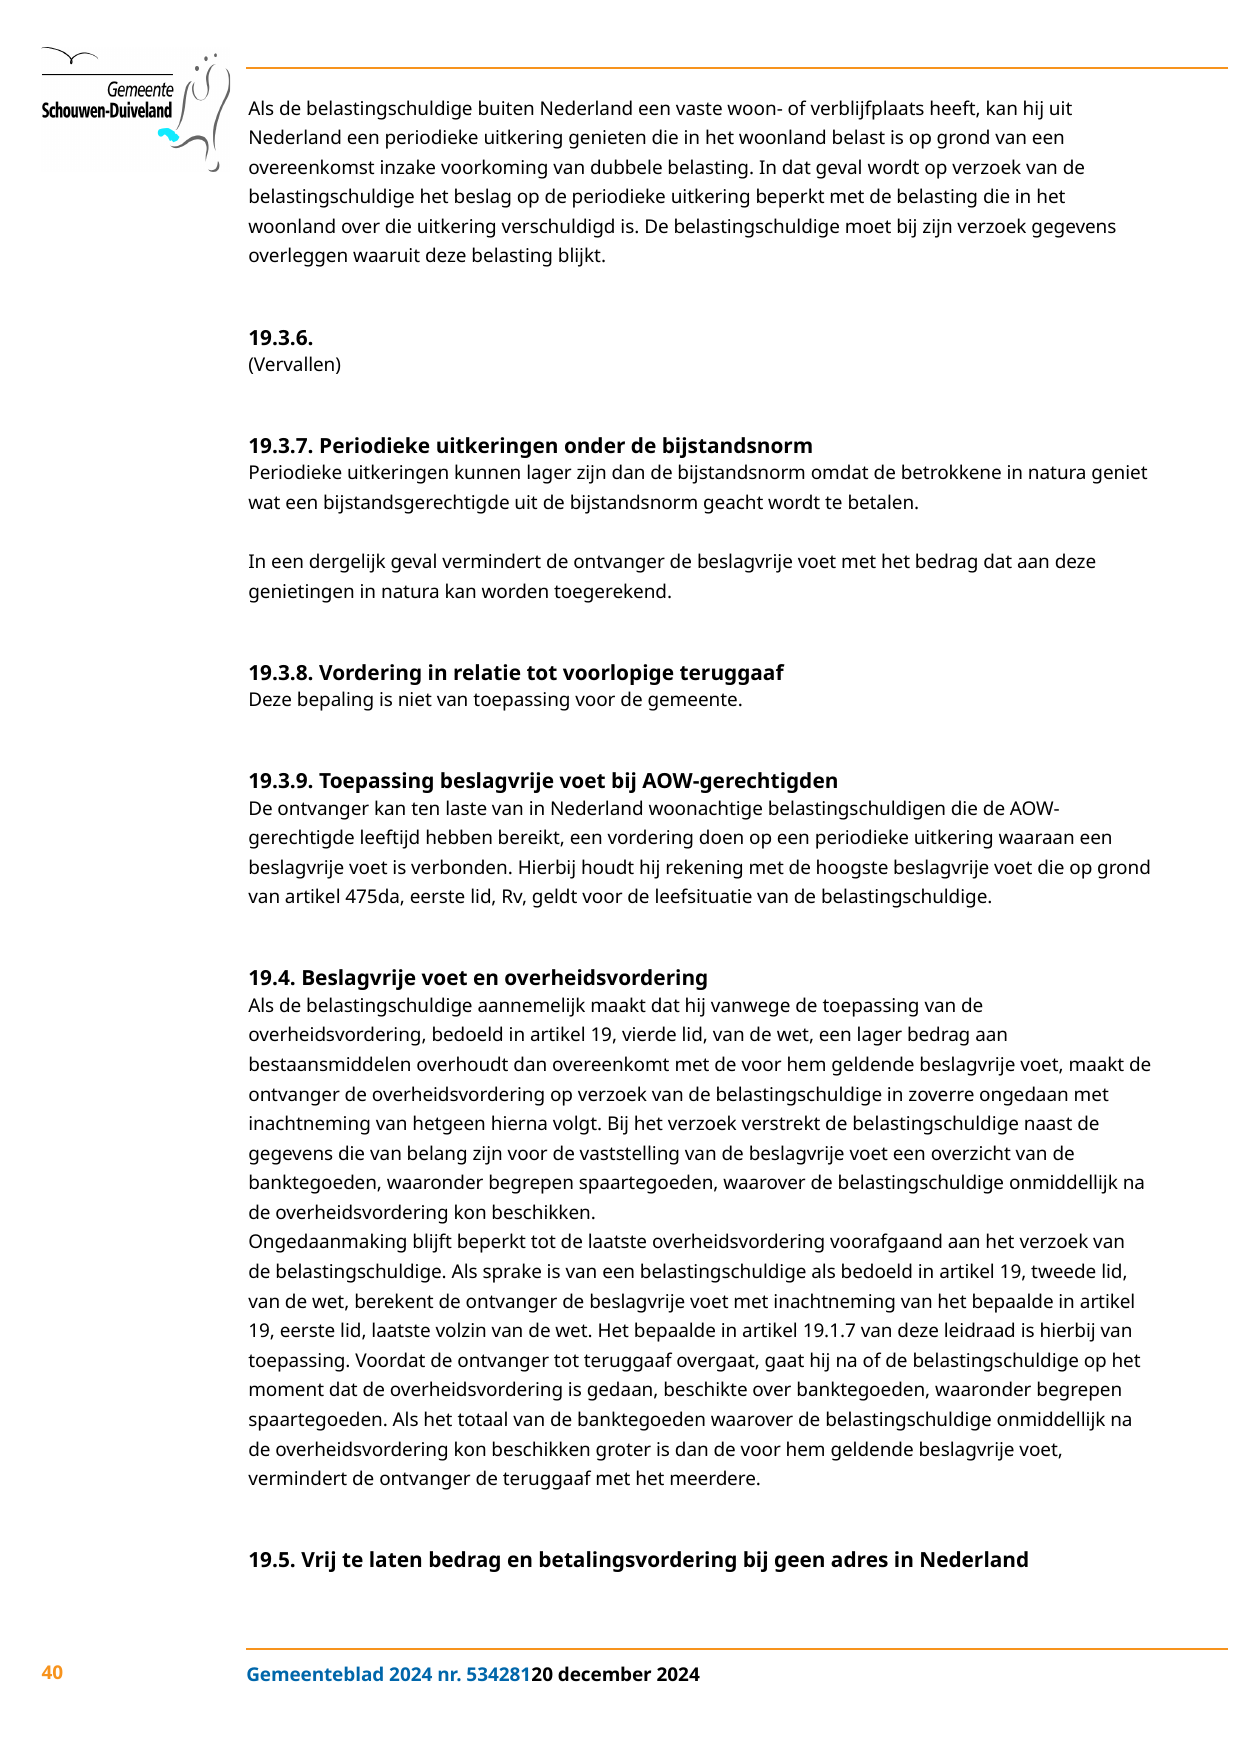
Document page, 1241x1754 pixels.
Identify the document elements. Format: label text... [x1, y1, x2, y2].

text 19.3.8. Vordering in relatie tot voorlopige teruggaaf [248, 658, 1152, 686]
text 19.4. Beslagvrije voet en overheidsvordering [248, 963, 1152, 992]
text Deze bepaling is niet van toepassing voor de gemeente. [248, 686, 1152, 712]
text (Vervallen) [248, 351, 1152, 377]
text Ongedaanmaking blijft beperkt tot de laatste overheidsvordering voorafgaand aan het verzoek van de belastingschuldige. Als sprake is van een belastingschuldige als bedoeld in artikel 19, tweede lid, van de wet, berekent de ontvanger de beslagvrije voet met inachtneming van het bepaalde in artikel 19, eerste lid, laatste volzin van de wet. Het bepaalde in artikel 19.1.7 van deze leidraad is hierbij van toepassing. Voordat de ontvanger tot teruggaaf overgaat, gaat hij na of de belastingschuldige op het moment dat de overheidsvordering is gedaan, beschikte over banktegoeden, waaronder begrepen spaartegoeden. Als het totaal van de banktegoeden waarover de belastingschuldige onmiddellijk na de overheidsvordering kon beschikken groter is dan de voor hem geldende beslagvrije voet, vermindert de ontvanger de teruggaaf met het meerdere. [248, 1229, 1152, 1491]
text 19.3.7. Periodieke uitkeringen onder de bijstandsnorm [248, 431, 1152, 459]
text Als de belastingschuldige aannemelijk maakt dat hij vanwege de toepassing van de overheidsvordering, bedoeld in artikel 19, vierde lid, van de wet, een lager bedrag aan bestaansmiddelen overhoudt dan overeenkomt met de voor hem geldende beslagvrije voet, maakt de ontvanger de overheidsvordering op verzoek van de belastingschuldige in zoverre ongedaan met inachtneming van hetgeen hierna volgt. Bij het verzoek verstrekt de belastingschuldige naast de gegevens die van belang zijn voor de vaststelling van de beslagvrije voet een overzicht van de banktegoeden, waaronder begrepen spaartegoeden, waarover de belastingschuldige onmiddellijk na de overheidsvordering kon beschikken. [248, 992, 1152, 1225]
text Als de belastingschuldige buiten Nederland een vaste woon- of verblijfplaats heeft, kan hij uit Nederland een periodieke uitkering genieten die in het woonland belast is op grond van een overeenkomst inzake voorkoming van dubbele belasting. In dat geval wordt op verzoek van de belastingschuldige het beslag op de periodieke uitkering beperkt met de belasting die in het woonland over die uitkering verschuldigd is. De belastingschuldige moet bij zijn verzoek gegevens overleggen waaruit deze belasting blijkt. [248, 95, 1152, 268]
text In een dergelijk geval vermindert de ontvanger de beslagvrije voet met het bedrag dat aan deze genietingen in natura kan worden toegerekend. [248, 548, 1152, 604]
text 19.3.6. [248, 323, 1152, 351]
text 19.3.9. Toepassing beslagvrije voet bij AOW-gerechtigden [248, 766, 1152, 795]
text Periodieke uitkeringen kunnen lager zijn dan de bijstandsnorm omdat de betrokkene in natura geniet wat een bijstandsgerechtigde uit de bijstandsnorm geacht wordt te betalen. [248, 459, 1152, 515]
text 19.5. Vrij te laten bedrag en betalingsvordering bij geen adres in Nederland [248, 1545, 1152, 1574]
picture [41, 47, 231, 172]
text De ontvanger kan ten laste van in Nederland woonachtige belastingschuldigen die de AOW-gerechtigde leeftijd hebben bereikt, een vordering doen op een periodieke uitkering waaraan een beslagvrije voet is verbonden. Hierbij houdt hij rekening met de hoogste beslagvrije voet die op grond van artikel 475da, eerste lid, Rv, geldt voor de leefsituatie van de belastingschuldige. [248, 795, 1152, 909]
